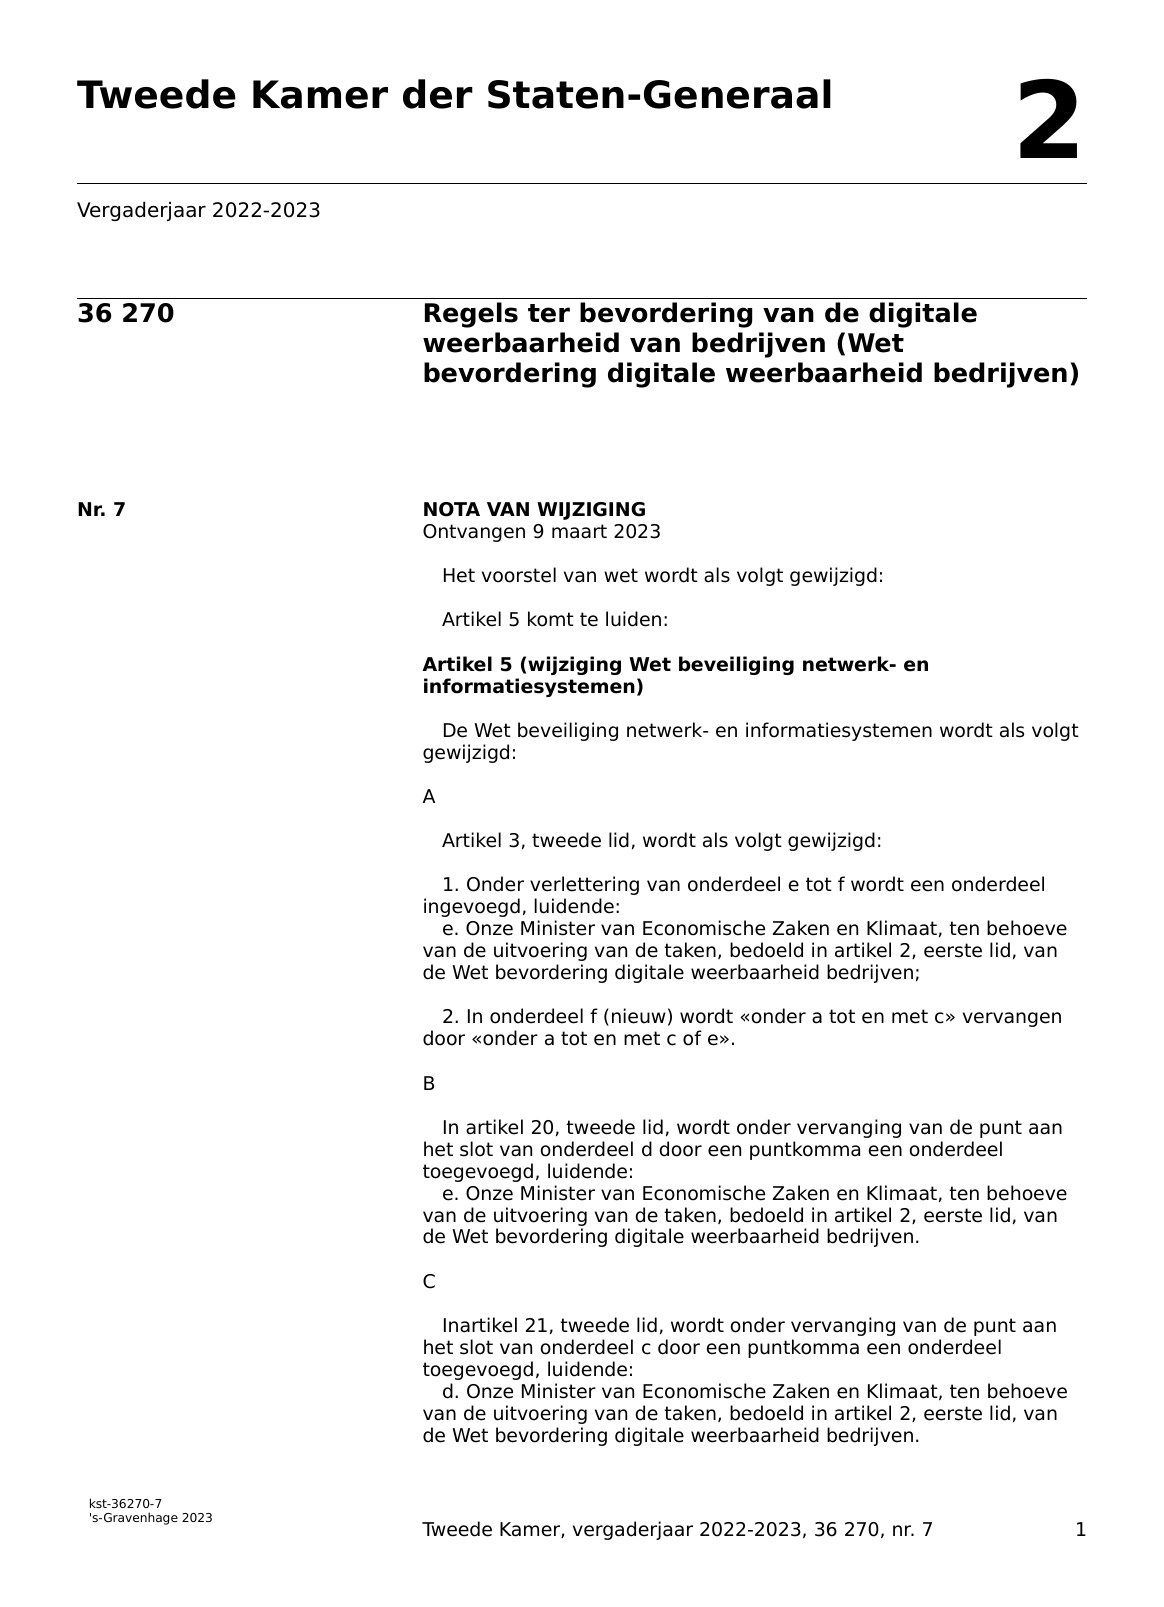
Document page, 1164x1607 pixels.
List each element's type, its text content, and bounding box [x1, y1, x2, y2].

text e. Onze Minister van Economische Zaken en Klimaat, ten behoeve van de uitvoering van de taken, bedoeld in artikel 2, eerste lid, van de Wet bevordering digitale weerbaarheid bedrijven; [422, 918, 1087, 984]
text Artikel 5 komt te luiden: [422, 609, 1087, 631]
text Ontvangen 9 maart 2023 [422, 521, 1087, 543]
text 2. In onderdeel f (nieuw) wordt «onder a tot en met c» vervangen door «onder a tot en met c of e». [422, 1006, 1087, 1050]
subtitle B [422, 1072, 1087, 1094]
table_cell Vergaderjaar 2022-2023 [77, 184, 1087, 298]
text Inartikel 21, tweede lid, wordt onder vervanging van de punt aan het slot van onderdeel c door een puntkomma een onderdeel toegevoegd, luidende: [422, 1315, 1087, 1381]
subtitle Artikel 5 (wijziging Wet beveiliging netwerk- en informatiesystemen) [422, 653, 1087, 697]
subtitle 36 270 Regels ter bevordering van de digitale weerbaarheid van bedrijven (Wet bevordering digitale weerbaarheid bedrijven) [77, 299, 1087, 388]
text De Wet beveiliging netwerk- en informatiesystemen wordt als volgt gewijzigd: [422, 720, 1087, 764]
text kst-36270-7 [88, 1497, 323, 1511]
text e. Onze Minister van Economische Zaken en Klimaat, ten behoeve van de uitvoering van de taken, bedoeld in artikel 2, eerste lid, van de Wet bevordering digitale weerbaarheid bedrijven. [422, 1182, 1087, 1248]
subtitle Nr. 7 NOTA VAN WIJZIGING [77, 499, 1087, 521]
text In artikel 20, tweede lid, wordt onder vervanging van de punt aan het slot van onderdeel d door een puntkomma een onderdeel toegevoegd, luidende: [422, 1117, 1087, 1182]
table_header Tweede Kamer der Staten-Generaal [77, 59, 886, 183]
text 's-Gravenhage 2023 [88, 1511, 323, 1525]
text Het voorstel van wet wordt als volgt gewijzigd: [422, 565, 1087, 587]
text 1. Onder verlettering van onderdeel e tot f wordt een onderdeel ingevoegd, luidende: [422, 874, 1087, 918]
text Artikel 3, tweede lid, wordt als volgt gewijzigd: [422, 830, 1087, 852]
subtitle C [422, 1271, 1087, 1293]
text d. Onze Minister van Economische Zaken en Klimaat, ten behoeve van de uitvoering van de taken, bedoeld in artikel 2, eerste lid, van de Wet bevordering digitale weerbaarheid bedrijven. [422, 1381, 1087, 1447]
table_header 2 [886, 59, 1087, 183]
subtitle A [422, 786, 1087, 808]
